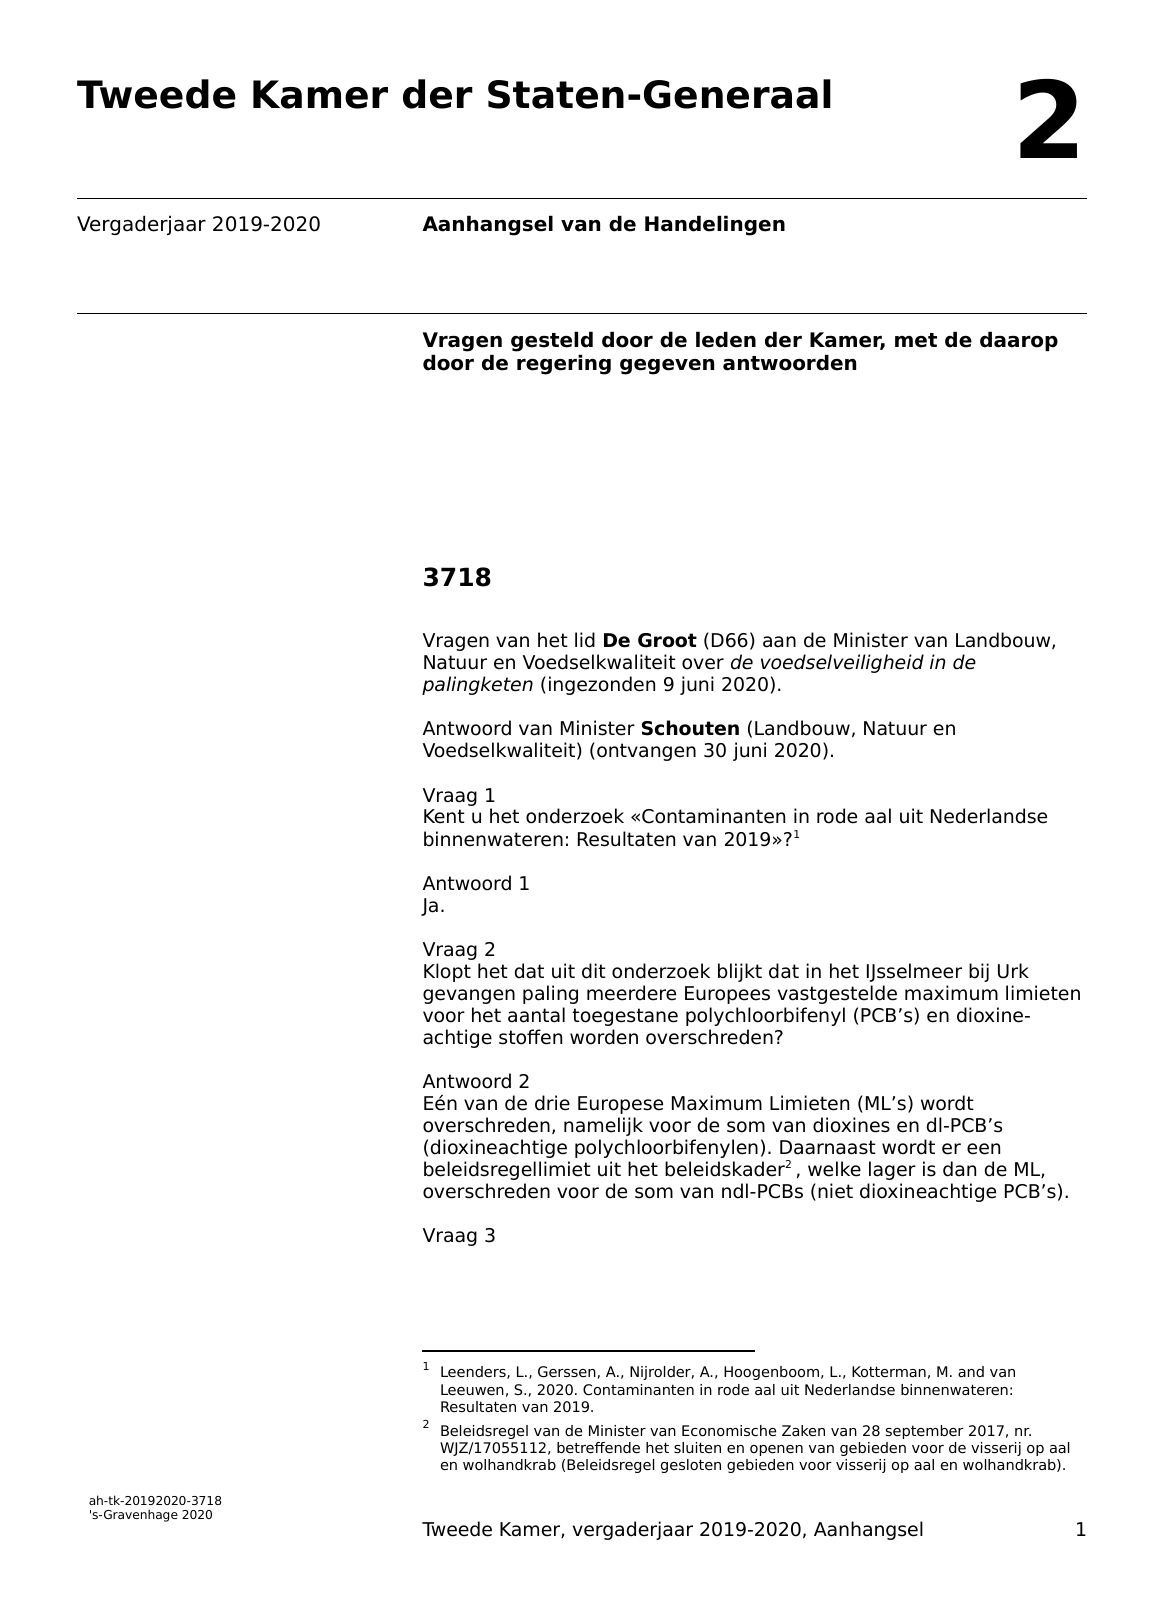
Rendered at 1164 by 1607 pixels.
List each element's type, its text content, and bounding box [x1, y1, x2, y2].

text Vragen van het lid De Groot (D66) aan de Minister van Landbouw, Natuur en Voedselkwaliteit over de voedselveiligheid in de palingketen (ingezonden 9 juni 2020). [422, 630, 1087, 696]
text Kent u het onderzoek «Contaminanten in rode aal uit Nederlandse binnenwateren: Resultaten van 2019»? [422, 806, 1087, 850]
text ah-tk-20192020-3718 [88, 1494, 323, 1508]
text Antwoord van Minister Schouten (Landbouw, Natuur en Voedselkwaliteit) (ontvangen 30 juni 2020). [422, 718, 1087, 762]
text Antwoord 2 [422, 1071, 1087, 1093]
text Leenders, L., Gerssen, A., Nijrolder, A., Hoogenboom, L., Kotterman, M. and van Leeuwen, S., 2020. Contaminanten in rode aal uit Nederlandse binnenwateren: Resultaten van 2019. [422, 1360, 1087, 1416]
text Antwoord 1 [422, 873, 1087, 894]
table_header Tweede Kamer der Staten-Generaal [77, 59, 886, 198]
text Vraag 1 [422, 784, 1087, 806]
table_cell Vragen gesteld door de leden der Kamer, met de daarop door de regering gegeven antwoorden [422, 314, 1087, 375]
text Ja. [422, 894, 1087, 917]
table_cell Aanhangsel van de Handelingen [422, 199, 1087, 313]
text 3718 [422, 563, 1087, 592]
text Beleidsregel van de Minister van Economische Zaken van 28 september 2017, nr. WJZ/17055112, betreffende het sluiten en openen van gebieden voor de visserij op aal en wolhandkrab (Beleidsregel gesloten gebieden voor visserij op aal en wolhandkrab). [422, 1418, 1087, 1474]
text Vraag 2 [422, 939, 1087, 961]
text 's-Gravenhage 2020 [88, 1508, 323, 1522]
text Klopt het dat uit dit onderzoek blijkt dat in het IJsselmeer bij Urk gevangen paling meerdere Europees vastgestelde maximum limieten voor het aantal toegestane polychloorbifenyl (PCB’s) en dioxine-achtige stoffen worden overschreden? [422, 961, 1087, 1049]
table_cell Vergaderjaar 2019-2020 [77, 199, 422, 313]
table_cell [77, 314, 422, 375]
text Eén van de drie Europese Maximum Limieten (ML’s) wordt overschreden, namelijk voor de som van dioxines en dl-PCB’s (dioxineachtige polychloorbifenylen). Daarnaast wordt er een beleidsregellimiet uit het beleidskader, welke lager is dan de ML, overschreden voor de som van ndl-PCBs (niet dioxineachtige PCB’s). [422, 1093, 1087, 1203]
text Vraag 3 [422, 1225, 1087, 1247]
table_header 2 [886, 59, 1087, 198]
